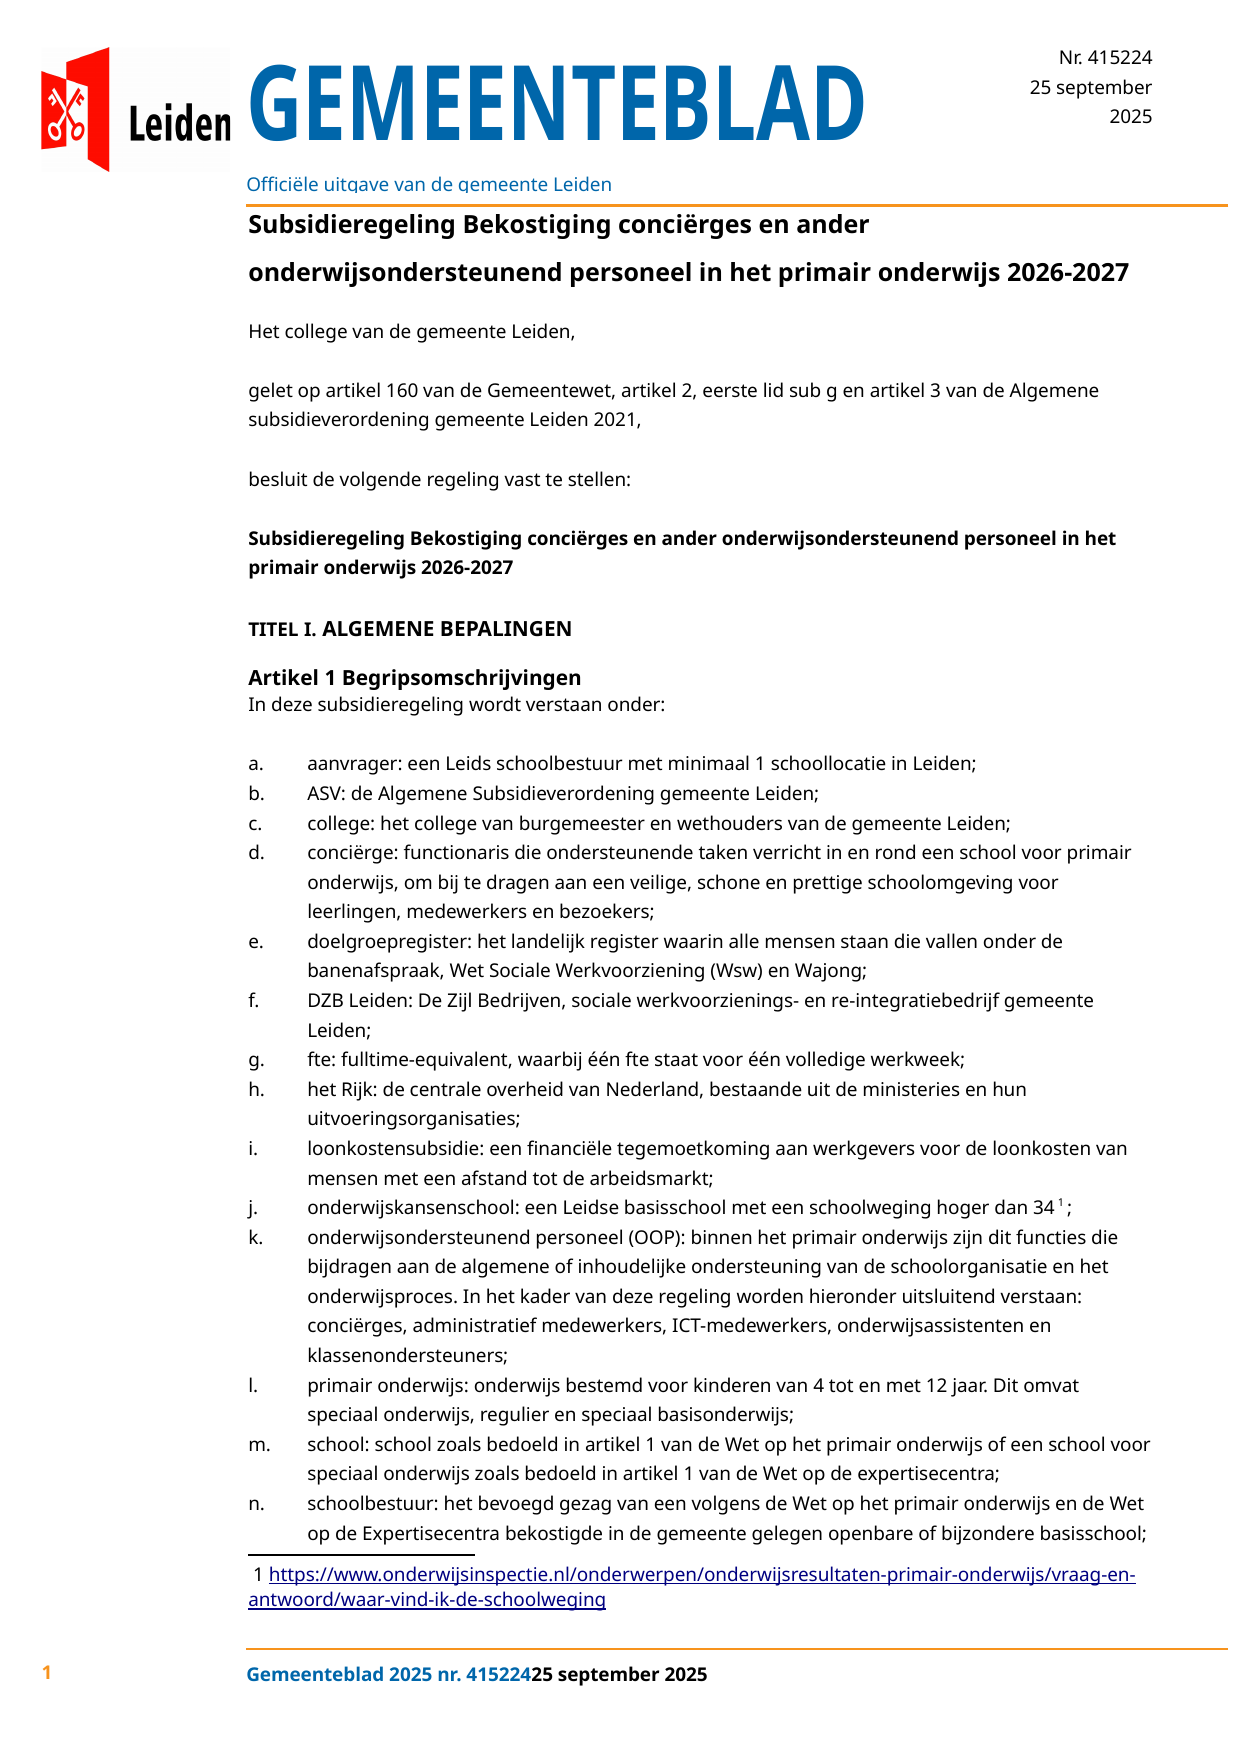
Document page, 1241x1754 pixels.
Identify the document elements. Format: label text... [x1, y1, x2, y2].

list het Rijk: de centrale overheid van Nederland, bestaande uit de ministeries en hun uitvoeringsorganisaties; [248, 1076, 1152, 1131]
list college: het college van burgemeester en wethouders van de gemeente Leiden; [248, 810, 1152, 836]
text TITEL I. ALGEMENE BEPALINGEN [248, 614, 1152, 642]
list primair onderwijs: onderwijs bestemd voor kinderen van 4 tot en met 12 jaar. Dit omvat speciaal onderwijs, regulier en speciaal basisonderwijs; [248, 1372, 1152, 1427]
text Artikel 1 Begripsomschrijvingen [248, 663, 1152, 691]
text Het college van de gemeente Leiden, [248, 318, 1152, 344]
list onderwijskansenschool: een Leidse basisschool met een schoolweging hoger dan 34; [248, 1194, 1152, 1220]
list ASV: de Algemene Subsidieverordening gemeente Leiden; [248, 780, 1152, 806]
list fte: fulltime-equivalent, waarbij één fte staat voor één volledige werkweek; [248, 1046, 1152, 1072]
text Subsidieregeling Bekostiging conciërges en ander onderwijsondersteunend personeel in het primair onderwijs 2026-2027 [248, 525, 1152, 580]
list DZB Leiden: De Zijl Bedrijven, sociale werkvoorzienings- en re-integratiebedrijf gemeente Leiden; [248, 987, 1152, 1043]
list conciërge: functionaris die ondersteunende taken verricht in en rond een school voor primair onderwijs, om bij te dragen aan een veilige, schone en prettige schoolomgeving voor leerlingen, medewerkers en bezoekers; [248, 839, 1152, 924]
text besluit de volgende regeling vast te stellen: [248, 466, 1152, 492]
list https://www.onderwijsinspectie.nl/onderwerpen/onderwijsresultaten-primair-onderwijs/vraag-en-antwoord/waar-vind-ik-de-schoolweging [248, 1561, 1152, 1612]
list onderwijsondersteunend personeel (OOP): binnen het primair onderwijs zijn dit functies die bijdragen aan de algemene of inhoudelijke ondersteuning van de schoolorganisatie en het onderwijsproces. In het kader van deze regeling worden hieronder uitsluitend verstaan: conciërges, administratief medewerkers, ICT-medewerkers, onderwijsassistenten en klassenondersteuners; [248, 1224, 1152, 1368]
list loonkostensubsidie: een financiële tegemoetkoming aan werkgevers voor de loonkosten van mensen met een afstand tot de arbeidsmarkt; [248, 1135, 1152, 1191]
list school: school zoals bedoeld in artikel 1 van de Wet op het primair onderwijs of een school voor speciaal onderwijs zoals bedoeld in artikel 1 van de Wet op de expertisecentra; [248, 1431, 1152, 1486]
list doelgroepregister: het landelijk register waarin alle mensen staan die vallen onder de banenafspraak, Wet Sociale Werkvoorziening (Wsw) en Wajong; [248, 928, 1152, 983]
picture [41, 47, 231, 172]
text gelet op artikel 160 van de Gemeentewet, artikel 2, eerste lid sub g en artikel 3 van de Algemene subsidieverordening gemeente Leiden 2021, [248, 377, 1152, 432]
list schoolbestuur: het bevoegd gezag van een volgens de Wet op het primair onderwijs en de Wet op de Expertisecentra bekostigde in de gemeente gelegen openbare of bijzondere basisschool; [248, 1490, 1152, 1546]
text Subsidieregeling Bekostiging conciërges en ander onderwijsondersteunend personeel in het primair onderwijs 2026-2027 [248, 207, 1152, 288]
list aanvrager: een Leids schoolbestuur met minimaal 1 schoollocatie in Leiden; [248, 751, 1152, 776]
text In deze subsidieregeling wordt verstaan onder: [248, 691, 1152, 717]
